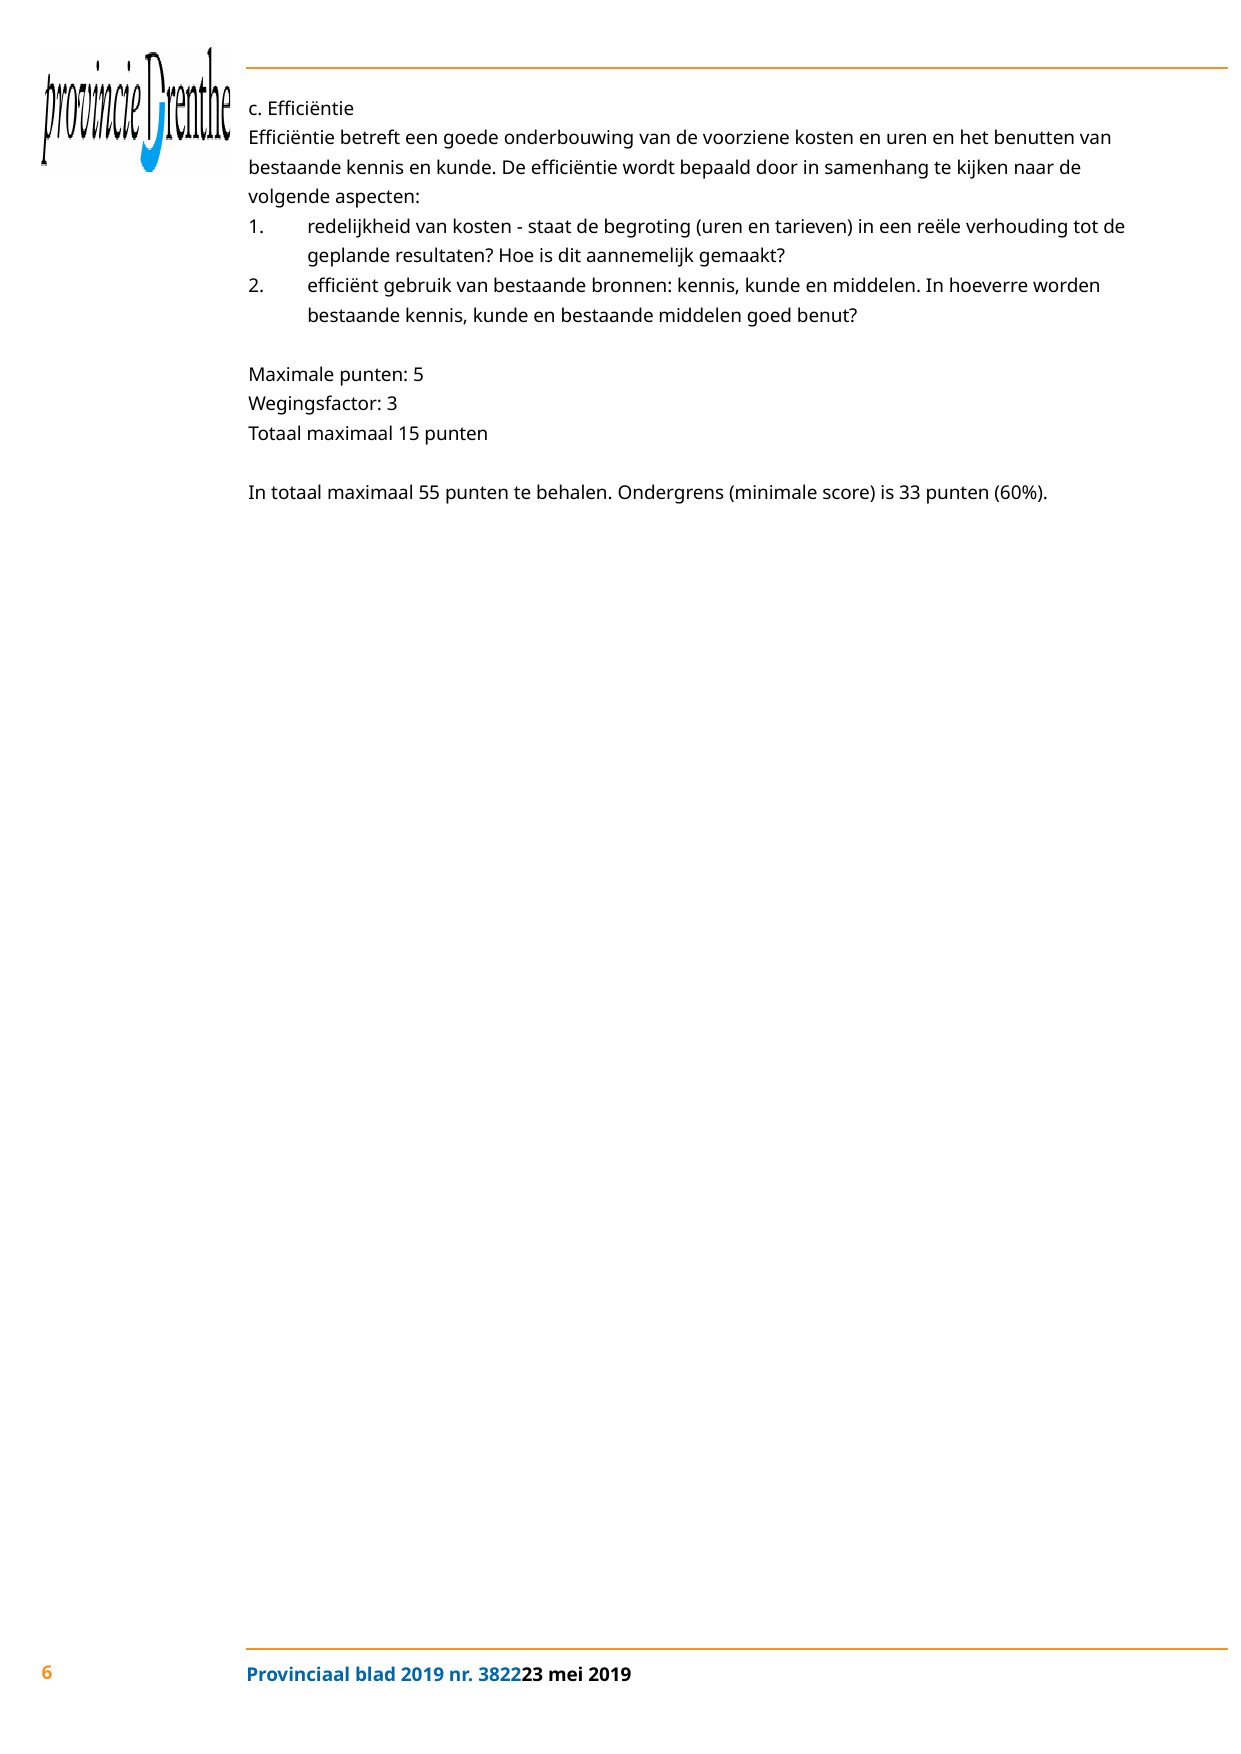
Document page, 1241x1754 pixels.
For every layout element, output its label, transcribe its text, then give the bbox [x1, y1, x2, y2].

text c. Efficiëntie [248, 95, 1152, 121]
text Efficiëntie betreft een goede onderbouwing van de voorziene kosten en uren en het benutten van bestaande kennis en kunde. De efficiëntie wordt bepaald door in samenhang te kijken naar de volgende aspecten: [248, 124, 1152, 209]
text Maximale punten: 5 [248, 361, 1152, 387]
text In totaal maximaal 55 punten te behalen. Ondergrens (minimale score) is 33 punten (60%). [248, 479, 1152, 505]
text Totaal maximaal 15 punten [248, 420, 1152, 446]
list redelijkheid van kosten - staat de begroting (uren en tarieven) in een reële verhouding tot de geplande resultaten? Hoe is dit aannemelijk gemaakt? [248, 213, 1152, 268]
list efficiënt gebruik van bestaande bronnen: kennis, kunde en middelen. In hoeverre worden bestaande kennis, kunde en bestaande middelen goed benut? [248, 272, 1152, 328]
picture [41, 47, 231, 172]
text Wegingsfactor: 3 [248, 391, 1152, 416]
